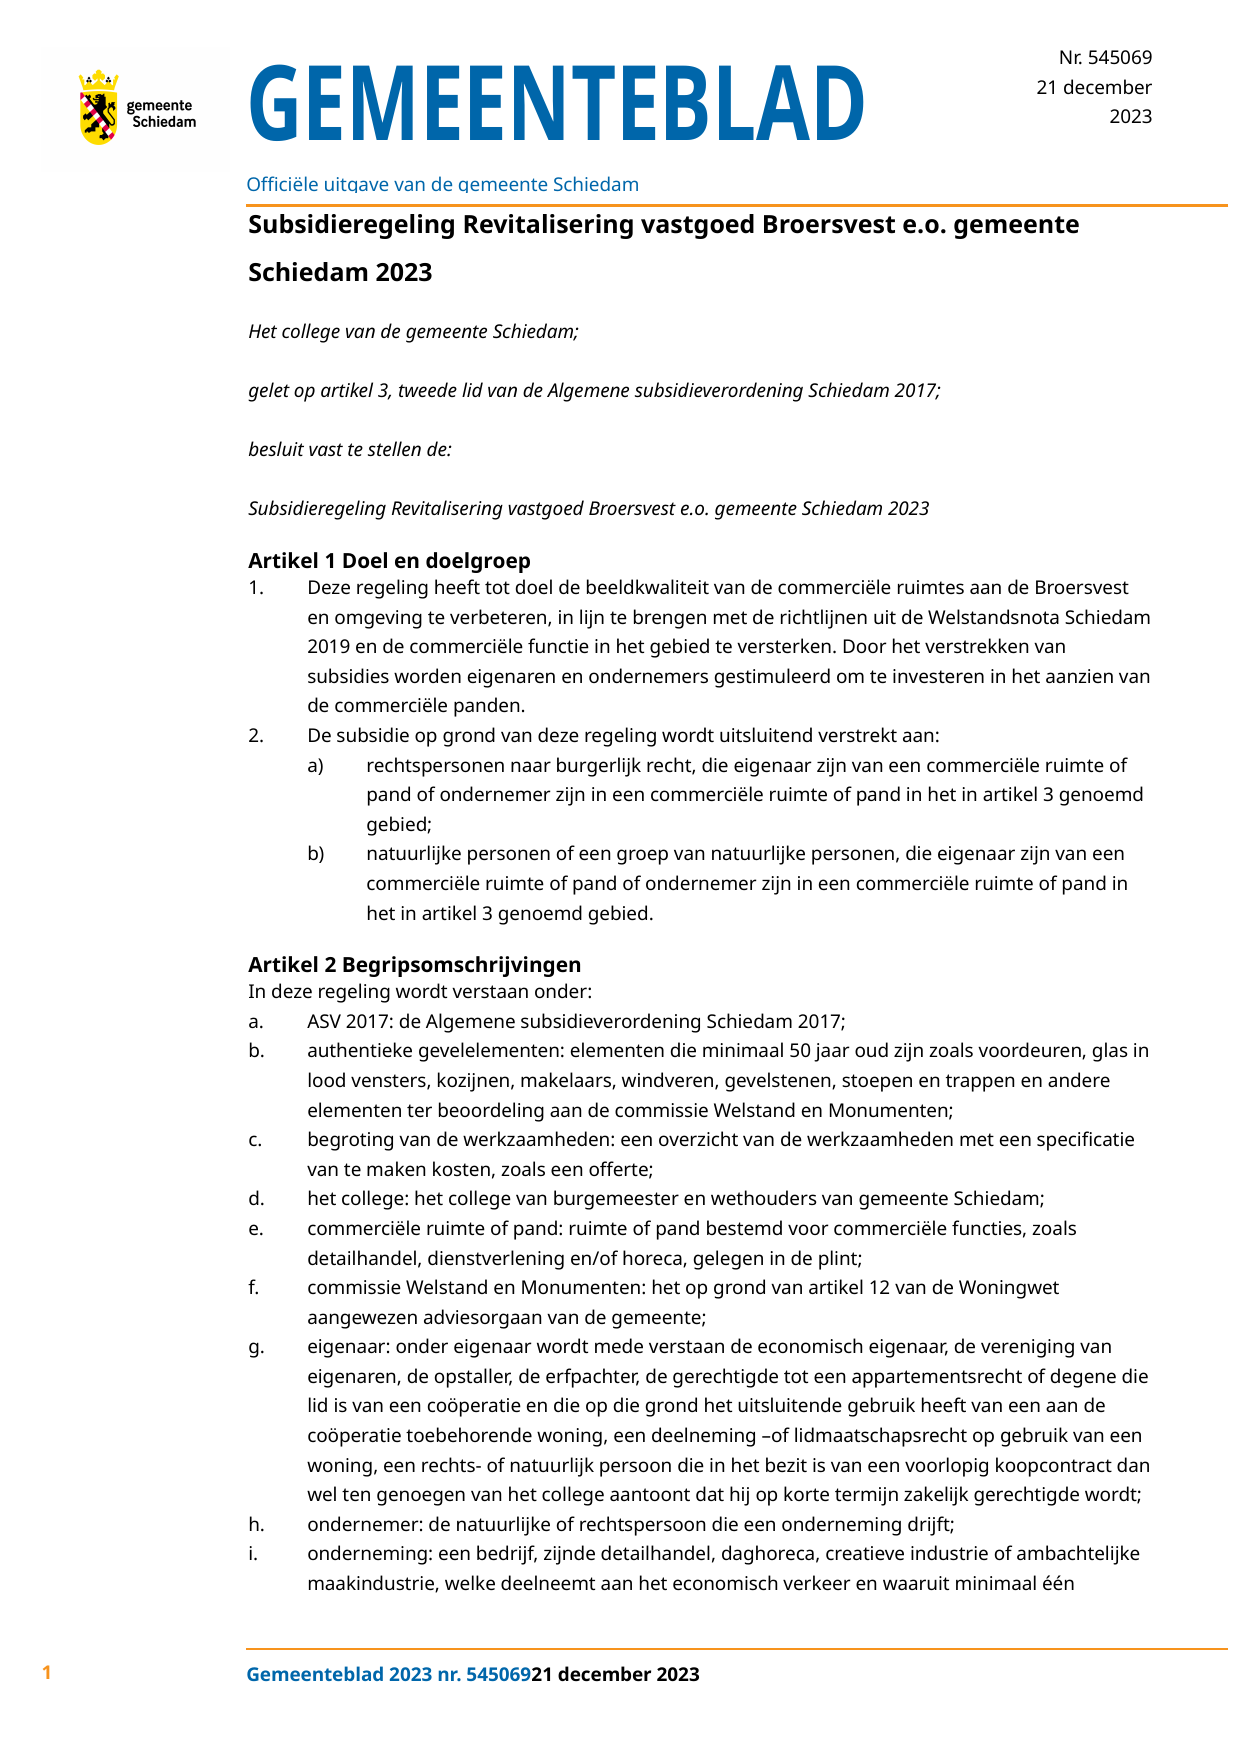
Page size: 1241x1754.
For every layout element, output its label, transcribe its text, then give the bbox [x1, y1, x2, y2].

list onderneming: een bedrijf, zijnde detailhandel, daghoreca, creatieve industrie of ambachtelijke maakindustrie, welke deelneemt aan het economisch verkeer en waaruit minimaal één [248, 1541, 1152, 1596]
list rechtspersonen naar burgerlijk recht, die eigenaar zijn van een commerciële ruimte of pand of ondernemer zijn in een commerciële ruimte of pand in het in artikel 3 genoemd gebied; [307, 752, 1152, 837]
list De subsidie op grond van deze regeling wordt uitsluitend verstrekt aan: [248, 722, 1152, 748]
text gelet op artikel 3, tweede lid van de Algemene subsidieverordening Schiedam 2017; [248, 377, 1152, 403]
list Deze regeling heeft tot doel de beeldkwaliteit van de commerciële ruimtes aan de Broersvest en omgeving te verbeteren, in lijn te brengen met de richtlijnen uit de Welstandsnota Schiedam 2019 en de commerciële functie in het gebied te versterken. Door het verstrekken van subsidies worden eigenaren en ondernemers gestimuleerd om te investeren in het aanzien van de commerciële panden. [248, 574, 1152, 718]
text Artikel 1 Doel en doelgroep [248, 546, 1152, 574]
list natuurlijke personen of een groep van natuurlijke personen, die eigenaar zijn van een commerciële ruimte of pand of ondernemer zijn in een commerciële ruimte of pand in het in artikel 3 genoemd gebied. [307, 841, 1152, 925]
text Het college van de gemeente Schiedam; [248, 318, 1152, 344]
picture [41, 47, 231, 172]
text Artikel 2 Begripsomschrijvingen [248, 950, 1152, 978]
list begroting van de werkzaamheden: een overzicht van de werkzaamheden met een specificatie van te maken kosten, zoals een offerte; [248, 1126, 1152, 1182]
list commissie Welstand en Monumenten: het op grond van artikel 12 van de Woningwet aangewezen adviesorgaan van de gemeente; [248, 1274, 1152, 1330]
list het college: het college van burgemeester en wethouders van gemeente Schiedam; [248, 1186, 1152, 1211]
list ondernemer: de natuurlijke of rechtspersoon die een onderneming drijft; [248, 1511, 1152, 1537]
text Subsidieregeling Revitalisering vastgoed Broersvest e.o. gemeente Schiedam 2023 [248, 495, 1152, 521]
list eigenaar: onder eigenaar wordt mede verstaan de economisch eigenaar, de vereniging van eigenaren, de opstaller, de erfpachter, de gerechtigde tot een appartementsrecht of degene die lid is van een coöperatie en die op die grond het uitsluitende gebruik heeft van een aan de coöperatie toebehorende woning, een deelneming –of lidmaatschapsrecht op gebruik van een woning, een rechts- of natuurlijk persoon die in het bezit is van een voorlopig koopcontract dan wel ten genoegen van het college aantoont dat hij op korte termijn zakelijk gerechtigde wordt; [248, 1333, 1152, 1507]
list ASV 2017: de Algemene subsidieverordening Schiedam 2017; [248, 1008, 1152, 1034]
text Subsidieregeling Revitalisering vastgoed Broersvest e.o. gemeente Schiedam 2023 [248, 207, 1152, 288]
list authentieke gevelelementen: elementen die minimaal 50 jaar oud zijn zoals voordeuren, glas in lood vensters, kozijnen, makelaars, windveren, gevelstenen, stoepen en trappen en andere elementen ter beoordeling aan de commissie Welstand en Monumenten; [248, 1038, 1152, 1123]
list commerciële ruimte of pand: ruimte of pand bestemd voor commerciële functies, zoals detailhandel, dienstverlening en/of horeca, gelegen in de plint; [248, 1215, 1152, 1271]
text In deze regeling wordt verstaan onder: [248, 978, 1152, 1004]
text besluit vast te stellen de: [248, 436, 1152, 462]
